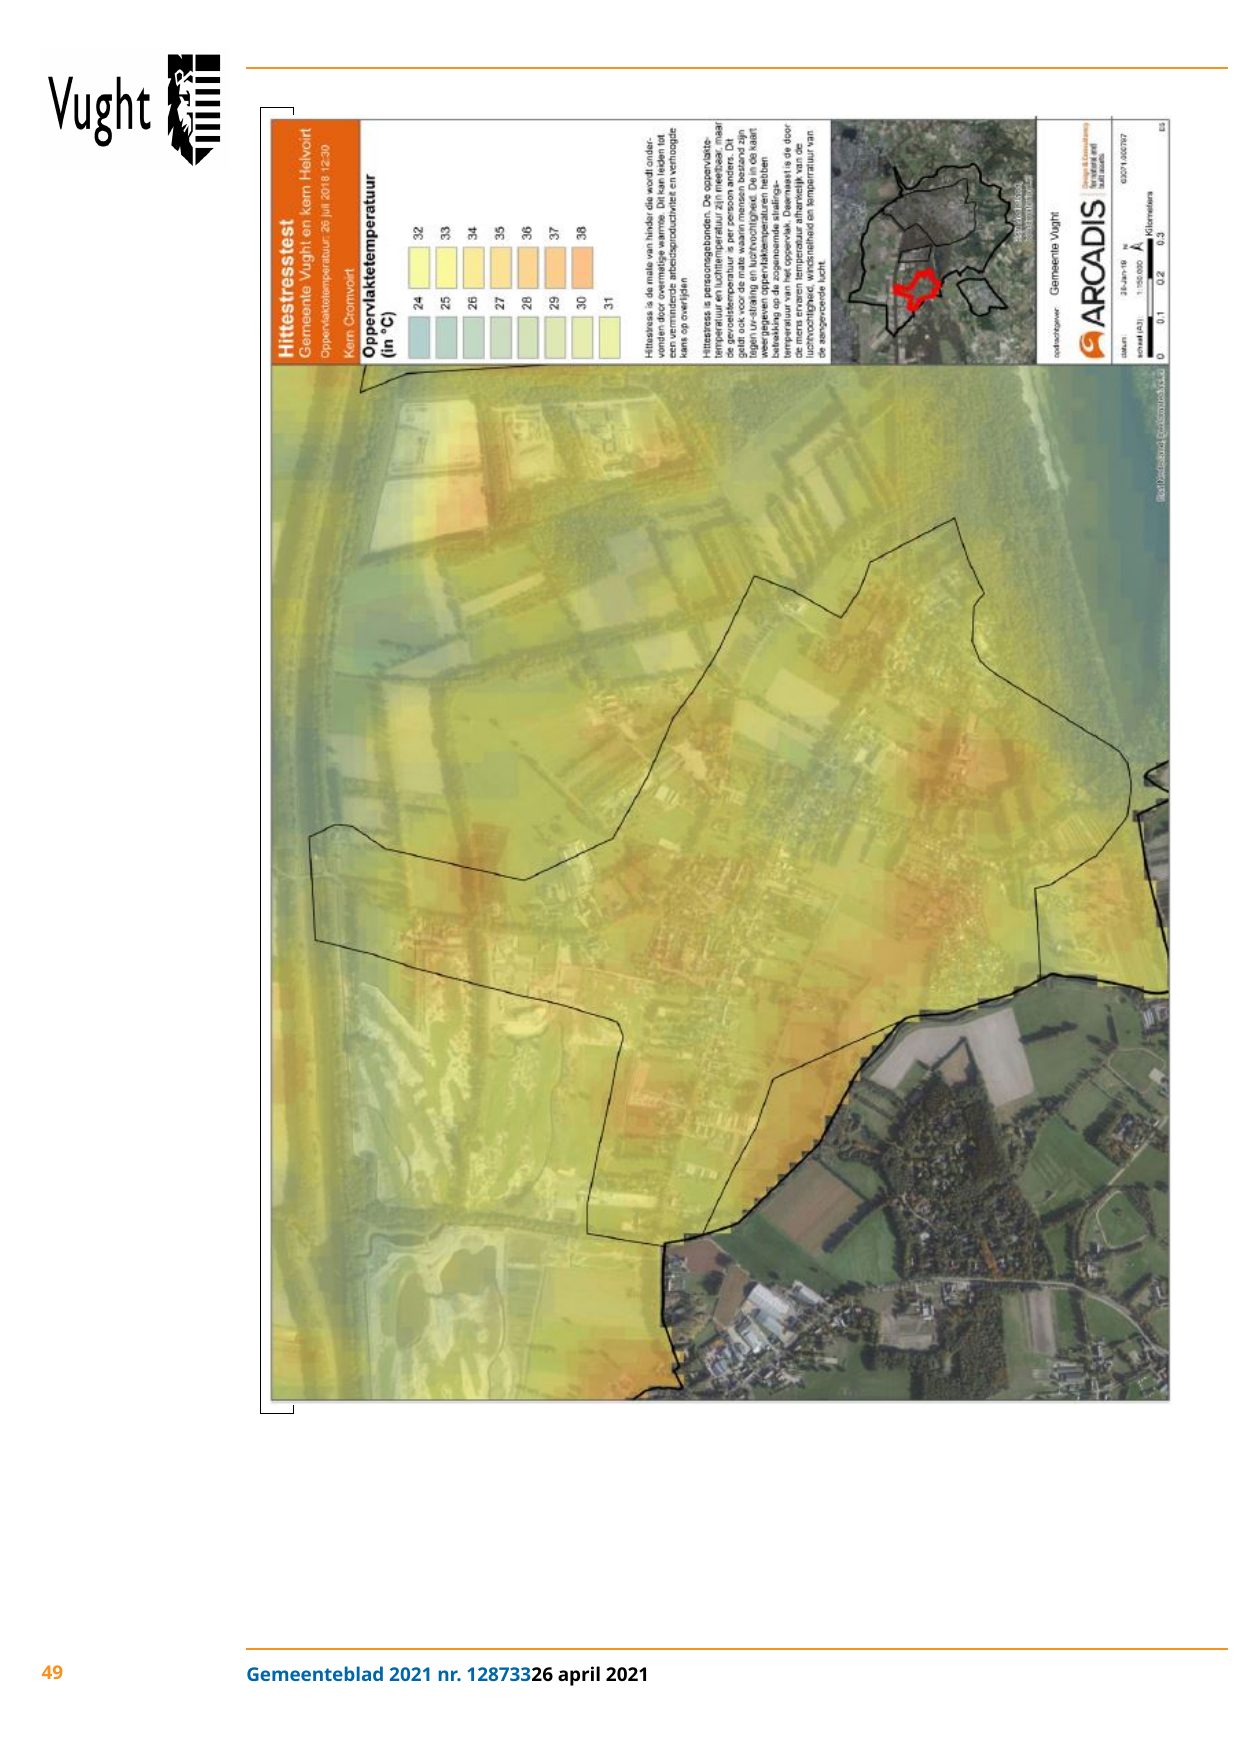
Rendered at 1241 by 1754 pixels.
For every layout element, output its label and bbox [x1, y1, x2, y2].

picture [41, 47, 231, 172]
picture [268, 115, 1173, 1405]
